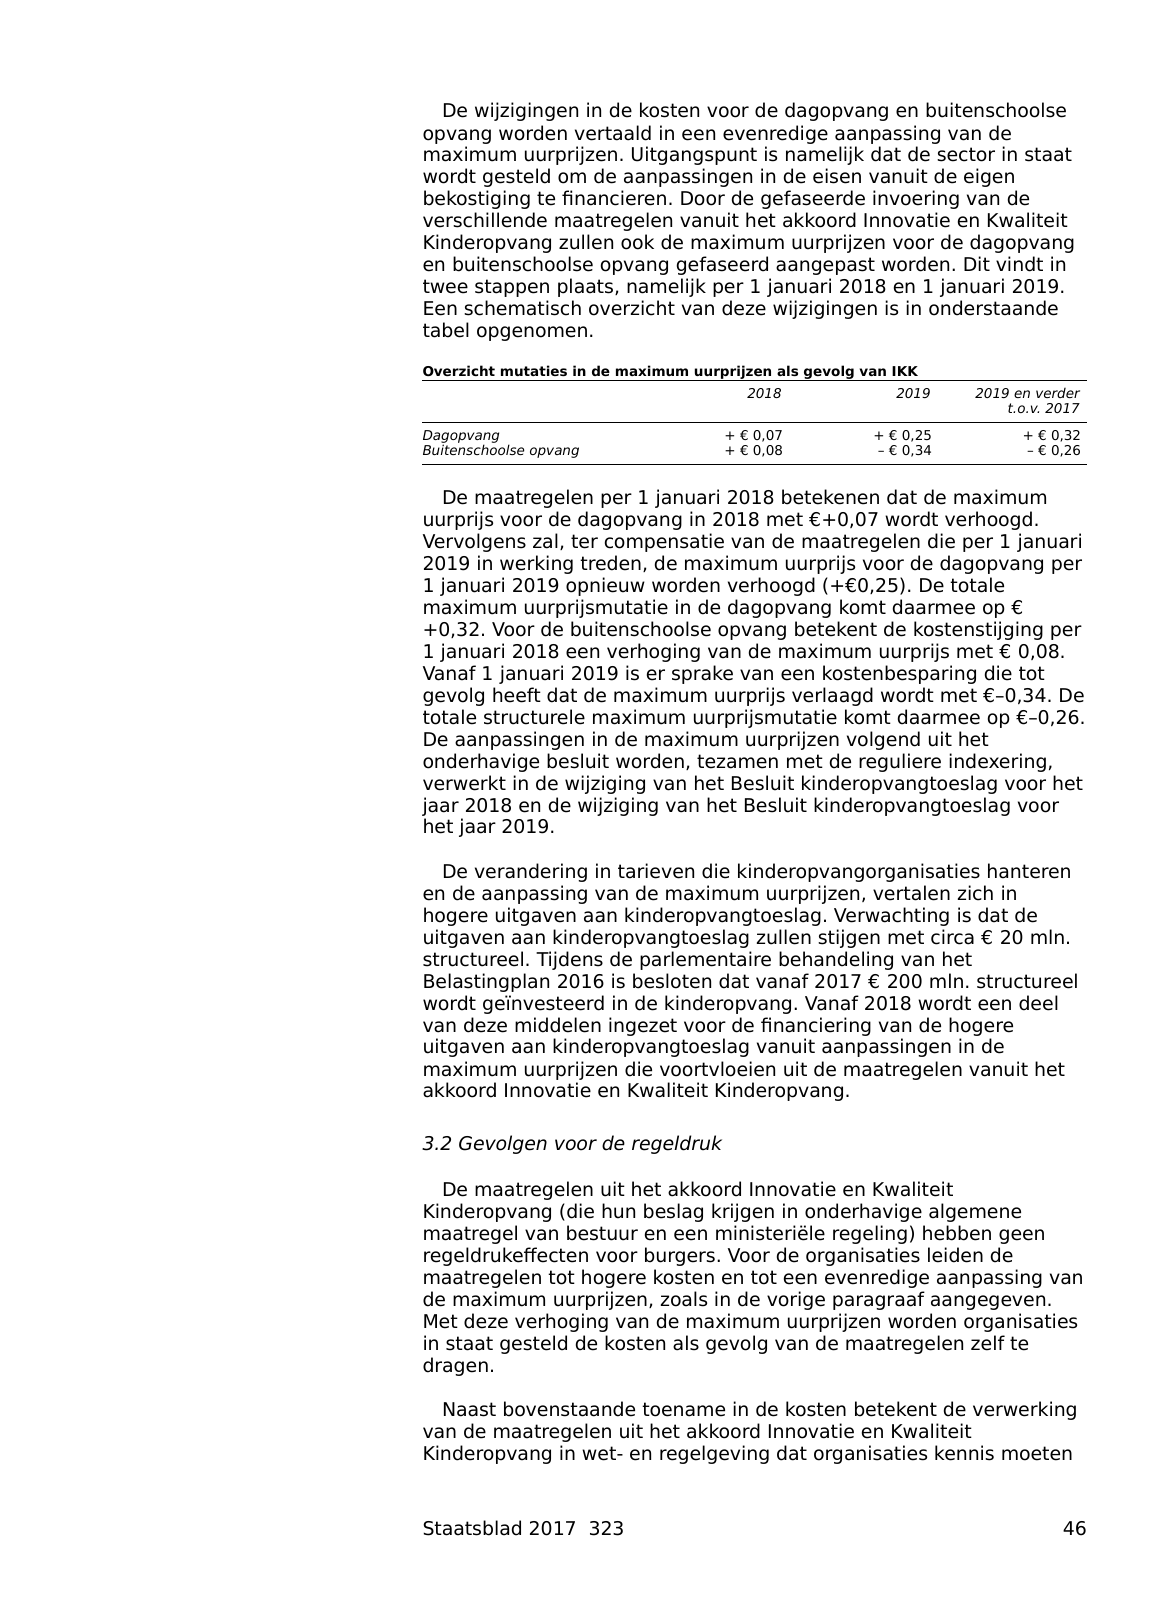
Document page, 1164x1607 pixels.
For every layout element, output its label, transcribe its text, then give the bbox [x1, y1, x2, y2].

table_cell 2018 [640, 381, 788, 422]
table_header Overzicht mutaties in de maximum uurprijzen als gevolg van IKK [422, 364, 1087, 380]
table_cell – € 0,26 [938, 443, 1087, 463]
table_cell + € 0,25 [789, 423, 938, 443]
table_cell – € 0,34 [789, 443, 938, 463]
table_cell 2019 en verder t.o.v. 2017 [938, 381, 1087, 422]
table_cell + € 0,32 [938, 423, 1087, 443]
table_cell [422, 381, 639, 422]
table_cell Buitenschoolse opvang [422, 443, 639, 463]
table_cell Dagopvang [422, 423, 639, 443]
text De wijzigingen in de kosten voor de dagopvang en buitenschoolse opvang worden vertaald in een evenredige aanpassing van de maximum uurprijzen. Uitgangspunt is namelijk dat de sector in staat wordt gesteld om de aanpassingen in de eisen vanuit de eigen bekostiging te financieren. Door de gefaseerde invoering van de verschillende maatregelen vanuit het akkoord Innovatie en Kwaliteit Kinderopvang zullen ook de maximum uurprijzen voor de dagopvang en buitenschoolse opvang gefaseerd aangepast worden. Dit vindt in twee stappen plaats, namelijk per 1 januari 2018 en 1 januari 2019. Een schematisch overzicht van deze wijzigingen is in onderstaande tabel opgenomen. [422, 100, 1087, 342]
text De maatregelen uit het akkoord Innovatie en Kwaliteit Kinderopvang (die hun beslag krijgen in onderhavige algemene maatregel van bestuur en een ministeriële regeling) hebben geen regeldrukeffecten voor burgers. Voor de organisaties leiden de maatregelen tot hogere kosten en tot een evenredige aanpassing van de maximum uurprijzen, zoals in de vorige paragraaf aangegeven. Met deze verhoging van de maximum uurprijzen worden organisaties in staat gesteld de kosten als gevolg van de maatregelen zelf te dragen. [422, 1179, 1087, 1377]
table_cell + € 0,08 [640, 443, 788, 463]
subtitle 3.2 Gevolgen voor de regeldruk [422, 1132, 1087, 1154]
text Naast bovenstaande toename in de kosten betekent de verwerking van de maatregelen uit het akkoord Innovatie en Kwaliteit Kinderopvang in wet- en regelgeving dat organisaties kennis moeten [422, 1399, 1087, 1465]
text De maatregelen per 1 januari 2018 betekenen dat de maximum uurprijs voor de dagopvang in 2018 met €+0,07 wordt verhoogd. Vervolgens zal, ter compensatie van de maatregelen die per 1 januari 2019 in werking treden, de maximum uurprijs voor de dagopvang per 1 januari 2019 opnieuw worden verhoogd (+€0,25). De totale maximum uurprijsmutatie in de dagopvang komt daarmee op €+0,32. Voor de buitenschoolse opvang betekent de kostenstijging per 1 januari 2018 een verhoging van de maximum uurprijs met € 0,08. Vanaf 1 januari 2019 is er sprake van een kostenbesparing die tot gevolg heeft dat de maximum uurprijs verlaagd wordt met €–0,34. De totale structurele maximum uurprijsmutatie komt daarmee op €–0,26. De aanpassingen in de maximum uurprijzen volgend uit het onderhavige besluit worden, tezamen met de reguliere indexering, verwerkt in de wijziging van het Besluit kinderopvangtoeslag voor het jaar 2018 en de wijziging van het Besluit kinderopvangtoeslag voor het jaar 2019. [422, 487, 1087, 838]
table_cell 2019 [789, 381, 938, 422]
table_cell + € 0,07 [640, 423, 788, 443]
text De verandering in tarieven die kinderopvangorganisaties hanteren en de aanpassing van de maximum uurprijzen, vertalen zich in hogere uitgaven aan kinderopvangtoeslag. Verwachting is dat de uitgaven aan kinderopvangtoeslag zullen stijgen met circa € 20 mln. structureel. Tijdens de parlementaire behandeling van het Belastingplan 2016 is besloten dat vanaf 2017 € 200 mln. structureel wordt geïnvesteerd in de kinderopvang. Vanaf 2018 wordt een deel van deze middelen ingezet voor de financiering van de hogere uitgaven aan kinderopvangtoeslag vanuit aanpassingen in de maximum uurprijzen die voortvloeien uit de maatregelen vanuit het akkoord Innovatie en Kwaliteit Kinderopvang. [422, 861, 1087, 1102]
